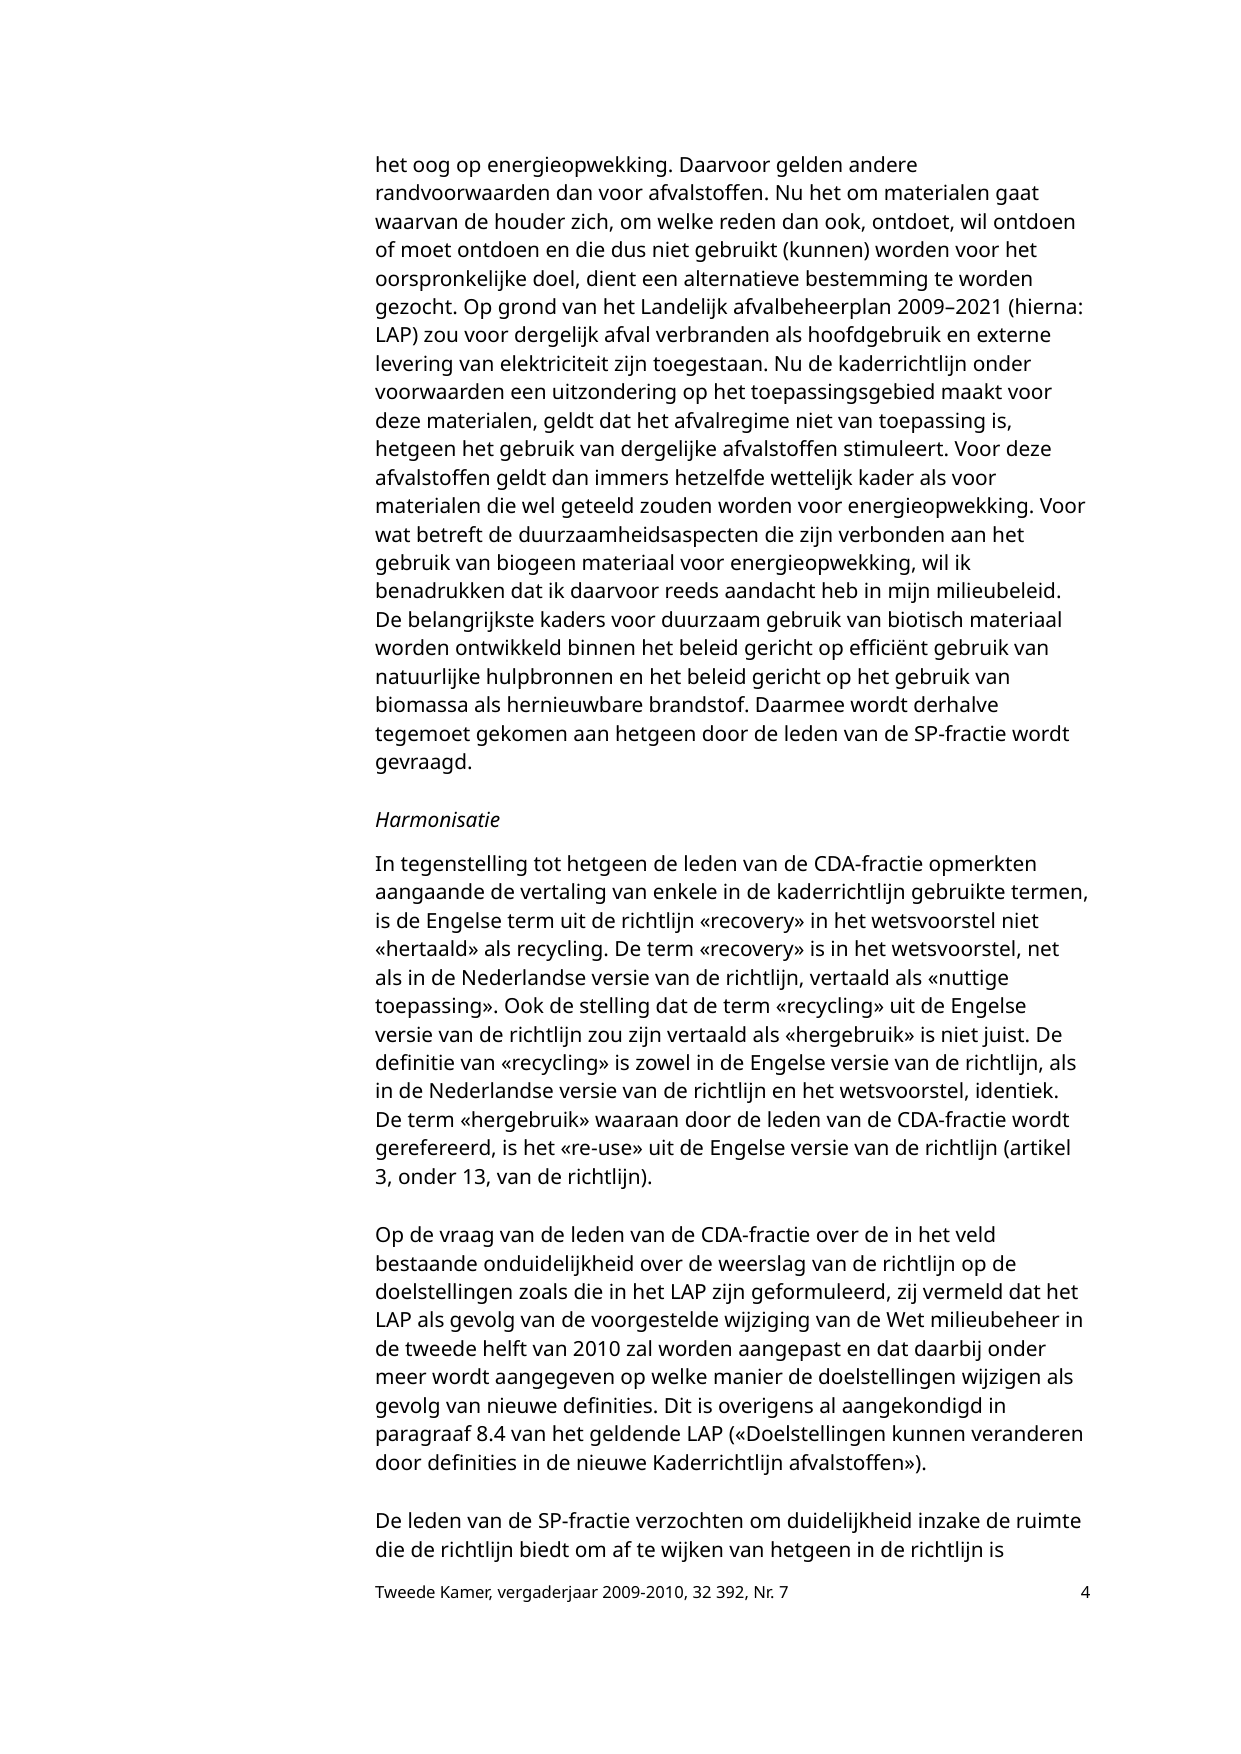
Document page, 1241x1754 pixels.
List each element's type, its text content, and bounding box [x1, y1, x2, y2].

text De leden van de SP-fractie verzochten om duidelijkheid inzake de ruimte die de richtlijn biedt om af te wijken van hetgeen in de richtlijn is [375, 1506, 1090, 1563]
text Harmonisatie [375, 806, 1090, 834]
text In tegenstelling tot hetgeen de leden van de CDA-fractie opmerkten aangaande de vertaling van enkele in de kaderrichtlijn gebruikte termen, is de Engelse term uit de richtlijn «recovery» in het wetsvoorstel niet «hertaald» als recycling. De term «recovery» is in het wetsvoorstel, net als in de Nederlandse versie van de richtlijn, vertaald als «nuttige toepassing». Ook de stelling dat de term «recycling» uit de Engelse versie van de richtlijn zou zijn vertaald als «hergebruik» is niet juist. De definitie van «recycling» is zowel in de Engelse versie van de richtlijn, als in de Nederlandse versie van de richtlijn en het wetsvoorstel, identiek. De term «hergebruik» waaraan door de leden van de CDA-fractie wordt gerefereerd, is het «re-use» uit de Engelse versie van de richtlijn (artikel 3, onder 13, van de richtlijn). [375, 849, 1090, 1190]
text Op de vraag van de leden van de CDA-fractie over de in het veld bestaande onduidelijkheid over de weerslag van de richtlijn op de doelstellingen zoals die in het LAP zijn geformuleerd, zij vermeld dat het LAP als gevolg van de voorgestelde wijziging van de Wet milieubeheer in de tweede helft van 2010 zal worden aangepast en dat daarbij onder meer wordt aangegeven op welke manier de doelstellingen wijzigen als gevolg van nieuwe definities. Dit is overigens al aangekondigd in paragraaf 8.4 van het geldende LAP («Doelstellingen kunnen veranderen door definities in de nieuwe Kaderrichtlijn afvalstoffen»). [375, 1220, 1090, 1476]
text het oog op energieopwekking. Daarvoor gelden andere randvoorwaarden dan voor afvalstoffen. Nu het om materialen gaat waarvan de houder zich, om welke reden dan ook, ontdoet, wil ontdoen of moet ontdoen en die dus niet gebruikt (kunnen) worden voor het oorspronkelijke doel, dient een alternatieve bestemming te worden gezocht. Op grond van het Landelijk afvalbeheerplan 2009–2021 (hierna: LAP) zou voor dergelijk afval verbranden als hoofdgebruik en externe levering van elektriciteit zijn toegestaan. Nu de kaderrichtlijn onder voorwaarden een uitzondering op het toepassingsgebied maakt voor deze materialen, geldt dat het afvalregime niet van toepassing is, hetgeen het gebruik van dergelijke afvalstoffen stimuleert. Voor deze afvalstoffen geldt dan immers hetzelfde wettelijk kader als voor materialen die wel geteeld zouden worden voor energieopwekking. Voor wat betreft de duurzaamheidsaspecten die zijn verbonden aan het gebruik van biogeen materiaal voor energieopwekking, wil ik benadrukken dat ik daarvoor reeds aandacht heb in mijn milieubeleid. De belangrijkste kaders voor duurzaam gebruik van biotisch materiaal worden ontwikkeld binnen het beleid gericht op efficiënt gebruik van natuurlijke hulpbronnen en het beleid gericht op het gebruik van biomassa als hernieuwbare brandstof. Daarmee wordt derhalve tegemoet gekomen aan hetgeen door de leden van de SP-fractie wordt gevraagd. [375, 150, 1090, 776]
